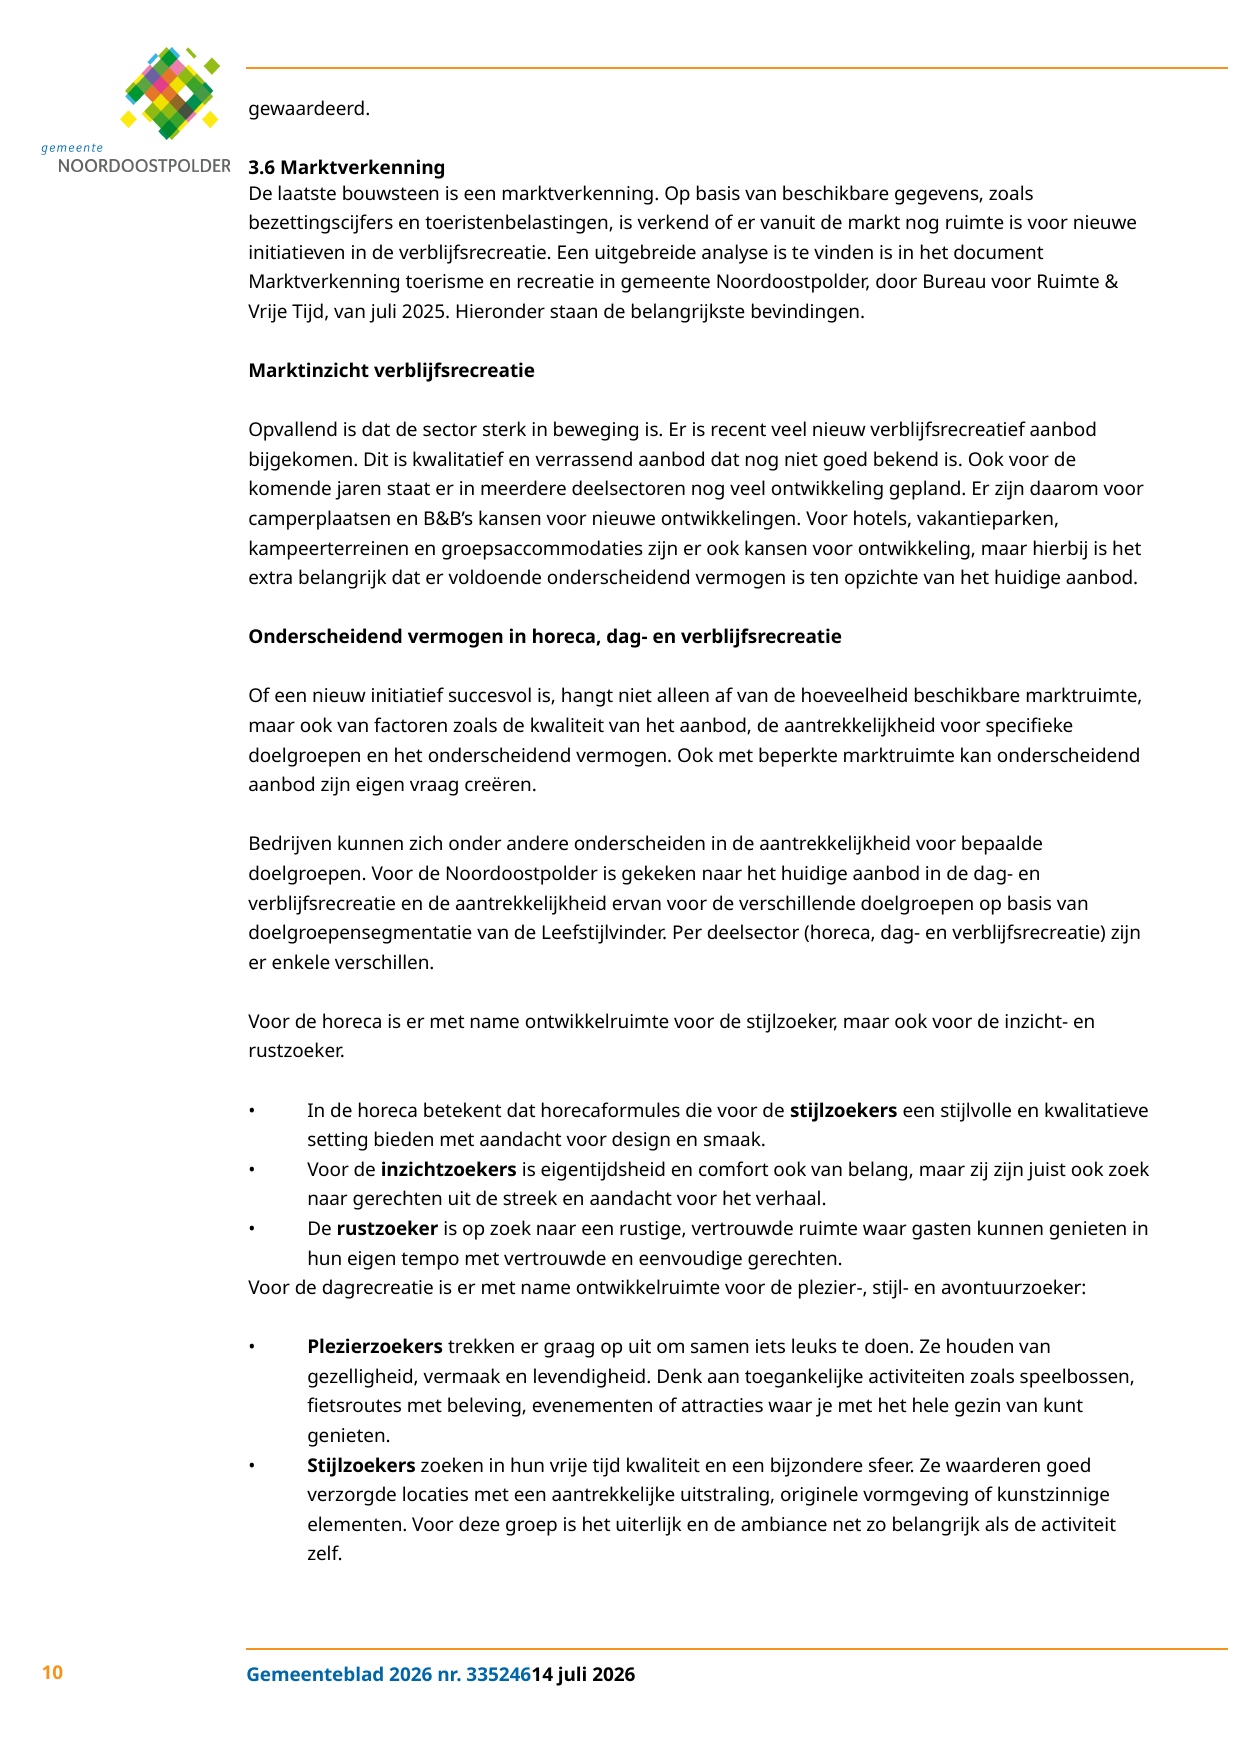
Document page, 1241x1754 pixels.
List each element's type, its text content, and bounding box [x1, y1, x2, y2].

list In de horeca betekent dat horecaformules die voor de stijlzoekers een stijlvolle en kwalitatieve setting bieden met aandacht voor design en smaak. [248, 1097, 1152, 1152]
text Of een nieuw initiatief succesvol is, hangt niet alleen af van de hoeveelheid beschikbare marktruimte, maar ook van factoren zoals de kwaliteit van het aanbod, de aantrekkelijkheid voor specifieke doelgroepen en het onderscheidend vermogen. Ook met beperkte marktruimte kan onderscheidend aanbod zijn eigen vraag creëren. [248, 683, 1152, 797]
list Stijlzoekers zoeken in hun vrije tijd kwaliteit en een bijzondere sfeer. Ze waarderen goed verzorgde locaties met een aantrekkelijke uitstraling, originele vormgeving of kunstzinnige elementen. Voor deze groep is het uiterlijk en de ambiance net zo belangrijk als de activiteit zelf. [248, 1452, 1152, 1566]
text 3.6 Marktverkenning [248, 154, 1152, 180]
picture [41, 47, 231, 172]
text Opvallend is dat de sector sterk in beweging is. Er is recent veel nieuw verblijfsrecreatief aanbod bijgekomen. Dit is kwalitatief en verrassend aanbod dat nog niet goed bekend is. Ook voor de komende jaren staat er in meerdere deelsectoren nog veel ontwikkeling gepland. Er zijn daarom voor camperplaatsen en B&B’s kansen voor nieuwe ontwikkelingen. Voor hotels, vakantieparken, kampeerterreinen en groepsaccommodaties zijn er ook kansen voor ontwikkeling, maar hierbij is het extra belangrijk dat er voldoende onderscheidend vermogen is ten opzichte van het huidige aanbod. [248, 416, 1152, 590]
text Voor de horeca is er met name ontwikkelruimte voor de stijlzoeker, maar ook voor de inzicht- en rustzoeker. [248, 1008, 1152, 1063]
list Voor de inzichtzoekers is eigentijdsheid en comfort ook van belang, maar zij zijn juist ook zoek naar gerechten uit de streek en aandacht voor het verhaal. [248, 1156, 1152, 1211]
text Bedrijven kunnen zich onder andere onderscheiden in de aantrekkelijkheid voor bepaalde doelgroepen. Voor de Noordoostpolder is gekeken naar het huidige aanbod in de dag- en verblijfsrecreatie en de aantrekkelijkheid ervan voor de verschillende doelgroepen op basis van doelgroepensegmentatie van de Leefstijlvinder. Per deelsector (horeca, dag- en verblijfsrecreatie) zijn er enkele verschillen. [248, 831, 1152, 974]
text De laatste bouwsteen is een marktverkenning. Op basis van beschikbare gegevens, zoals bezettingscijfers en toeristenbelastingen, is verkend of er vanuit de markt nog ruimte is voor nieuwe initiatieven in de verblijfsrecreatie. Een uitgebreide analyse is te vinden is in het document Marktverkenning toerisme en recreatie in gemeente Noordoostpolder, door Bureau voor Ruimte & Vrije Tijd, van juli 2025. Hieronder staan de belangrijkste bevindingen. [248, 180, 1152, 324]
text gewaardeerd. [248, 95, 1152, 121]
text Voor de dagrecreatie is er met name ontwikkelruimte voor de plezier-, stijl- en avontuurzoeker: [248, 1274, 1152, 1300]
text Marktinzicht verblijfsrecreatie [248, 357, 1152, 383]
text Onderscheidend vermogen in horeca, dag- en verblijfsrecreatie [248, 623, 1152, 649]
list De rustzoeker is op zoek naar een rustige, vertrouwde ruimte waar gasten kunnen genieten in hun eigen tempo met vertrouwde en eenvoudige gerechten. [248, 1215, 1152, 1270]
list Plezierzoekers trekken er graag op uit om samen iets leuks te doen. Ze houden van gezelligheid, vermaak en levendigheid. Denk aan toegankelijke activiteiten zoals speelbossen, fietsroutes met beleving, evenementen of attracties waar je met het hele gezin van kunt genieten. [248, 1333, 1152, 1448]
